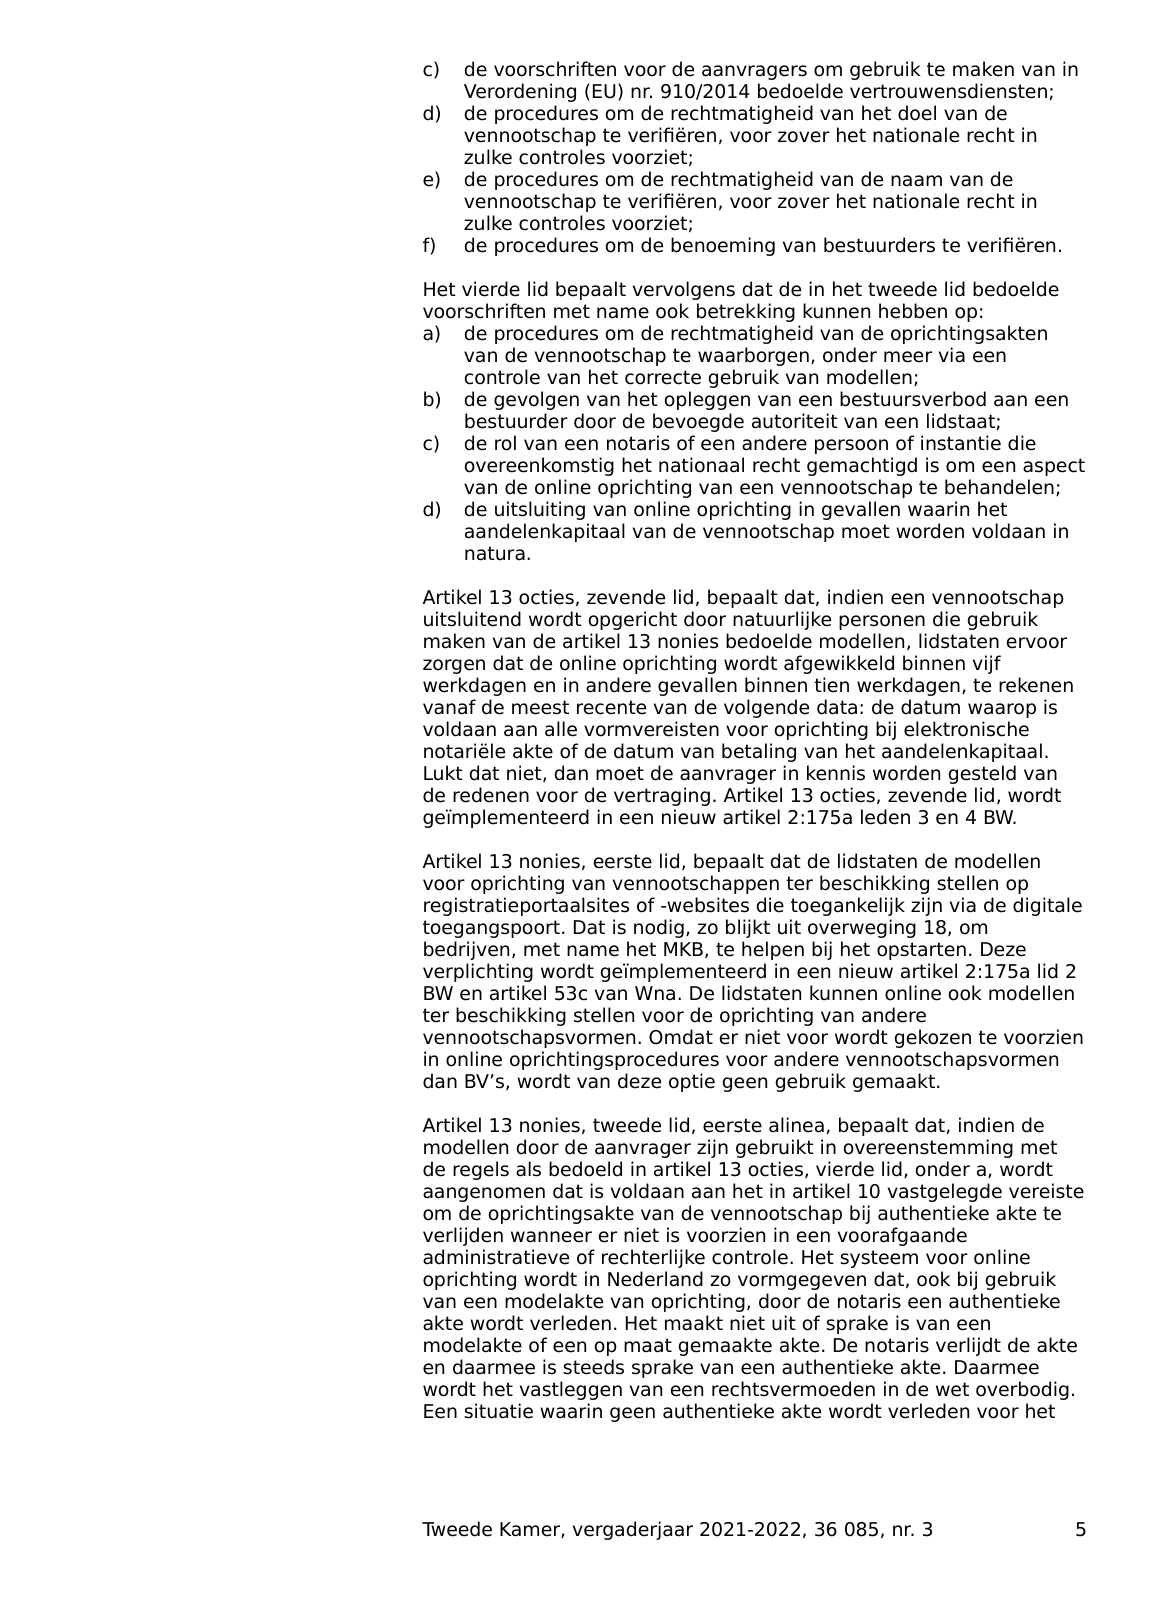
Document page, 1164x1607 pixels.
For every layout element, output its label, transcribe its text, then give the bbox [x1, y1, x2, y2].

text Artikel 13 nonies, eerste lid, bepaalt dat de lidstaten de modellen voor oprichting van vennootschappen ter beschikking stellen op registratieportaalsites of -websites die toegankelijk zijn via de digitale toegangspoort. Dat is nodig, zo blijkt uit overweging 18, om bedrijven, met name het MKB, te helpen bij het opstarten. Deze verplichting wordt geïmplementeerd in een nieuw artikel 2:175a lid 2 BW en artikel 53c van Wna. De lidstaten kunnen online ook modellen ter beschikking stellen voor de oprichting van andere vennootschapsvormen. Omdat er niet voor wordt gekozen te voorzien in online oprichtingsprocedures voor andere vennootschapsvormen dan BV’s, wordt van deze optie geen gebruik gemaakt. [422, 851, 1087, 1093]
text c) de rol van een notaris of een andere persoon of instantie die overeenkomstig het nationaal recht gemachtigd is om een aspect van de online oprichting van een vennootschap te behandelen; [422, 433, 1087, 499]
text Het vierde lid bepaalt vervolgens dat de in het tweede lid bedoelde voorschriften met name ook betrekking kunnen hebben op: [422, 279, 1087, 323]
text d) de procedures om de rechtmatigheid van het doel van de vennootschap te verifiëren, voor zover het nationale recht in zulke controles voorziet; [422, 103, 1087, 169]
text Artikel 13 nonies, tweede lid, eerste alinea, bepaalt dat, indien de modellen door de aanvrager zijn gebruikt in overeenstemming met de regels als bedoeld in artikel 13 octies, vierde lid, onder a, wordt aangenomen dat is voldaan aan het in artikel 10 vastgelegde vereiste om de oprichtingsakte van de vennootschap bij authentieke akte te verlijden wanneer er niet is voorzien in een voorafgaande administratieve of rechterlijke controle. Het systeem voor online oprichting wordt in Nederland zo vormgegeven dat, ook bij gebruik van een modelakte van oprichting, door de notaris een authentieke akte wordt verleden. Het maakt niet uit of sprake is van een modelakte of een op maat gemaakte akte. De notaris verlijdt de akte en daarmee is steeds sprake van een authentieke akte. Daarmee wordt het vastleggen van een rechtsvermoeden in de wet overbodig. Een situatie waarin geen authentieke akte wordt verleden voor het [422, 1115, 1087, 1423]
text e) de procedures om de rechtmatigheid van de naam van de vennootschap te verifiëren, voor zover het nationale recht in zulke controles voorziet; [422, 169, 1087, 235]
text c) de voorschriften voor de aanvragers om gebruik te maken van in Verordening (EU) nr. 910/2014 bedoelde vertrouwensdiensten; [422, 59, 1087, 103]
text a) de procedures om de rechtmatigheid van de oprichtingsakten van de vennootschap te waarborgen, onder meer via een controle van het correcte gebruik van modellen; [422, 323, 1087, 389]
text d) de uitsluiting van online oprichting in gevallen waarin het aandelenkapitaal van de vennootschap moet worden voldaan in natura. [422, 499, 1087, 565]
text f) de procedures om de benoeming van bestuurders te verifiëren. [422, 235, 1087, 257]
text b) de gevolgen van het opleggen van een bestuursverbod aan een bestuurder door de bevoegde autoriteit van een lidstaat; [422, 389, 1087, 433]
text Artikel 13 octies, zevende lid, bepaalt dat, indien een vennootschap uitsluitend wordt opgericht door natuurlijke personen die gebruik maken van de artikel 13 nonies bedoelde modellen, lidstaten ervoor zorgen dat de online oprichting wordt afgewikkeld binnen vijf werkdagen en in andere gevallen binnen tien werkdagen, te rekenen vanaf de meest recente van de volgende data: de datum waarop is voldaan aan alle vormvereisten voor oprichting bij elektronische notariële akte of de datum van betaling van het aandelenkapitaal. Lukt dat niet, dan moet de aanvrager in kennis worden gesteld van de redenen voor de vertraging. Artikel 13 octies, zevende lid, wordt geïmplementeerd in een nieuw artikel 2:175a leden 3 en 4 BW. [422, 587, 1087, 829]
